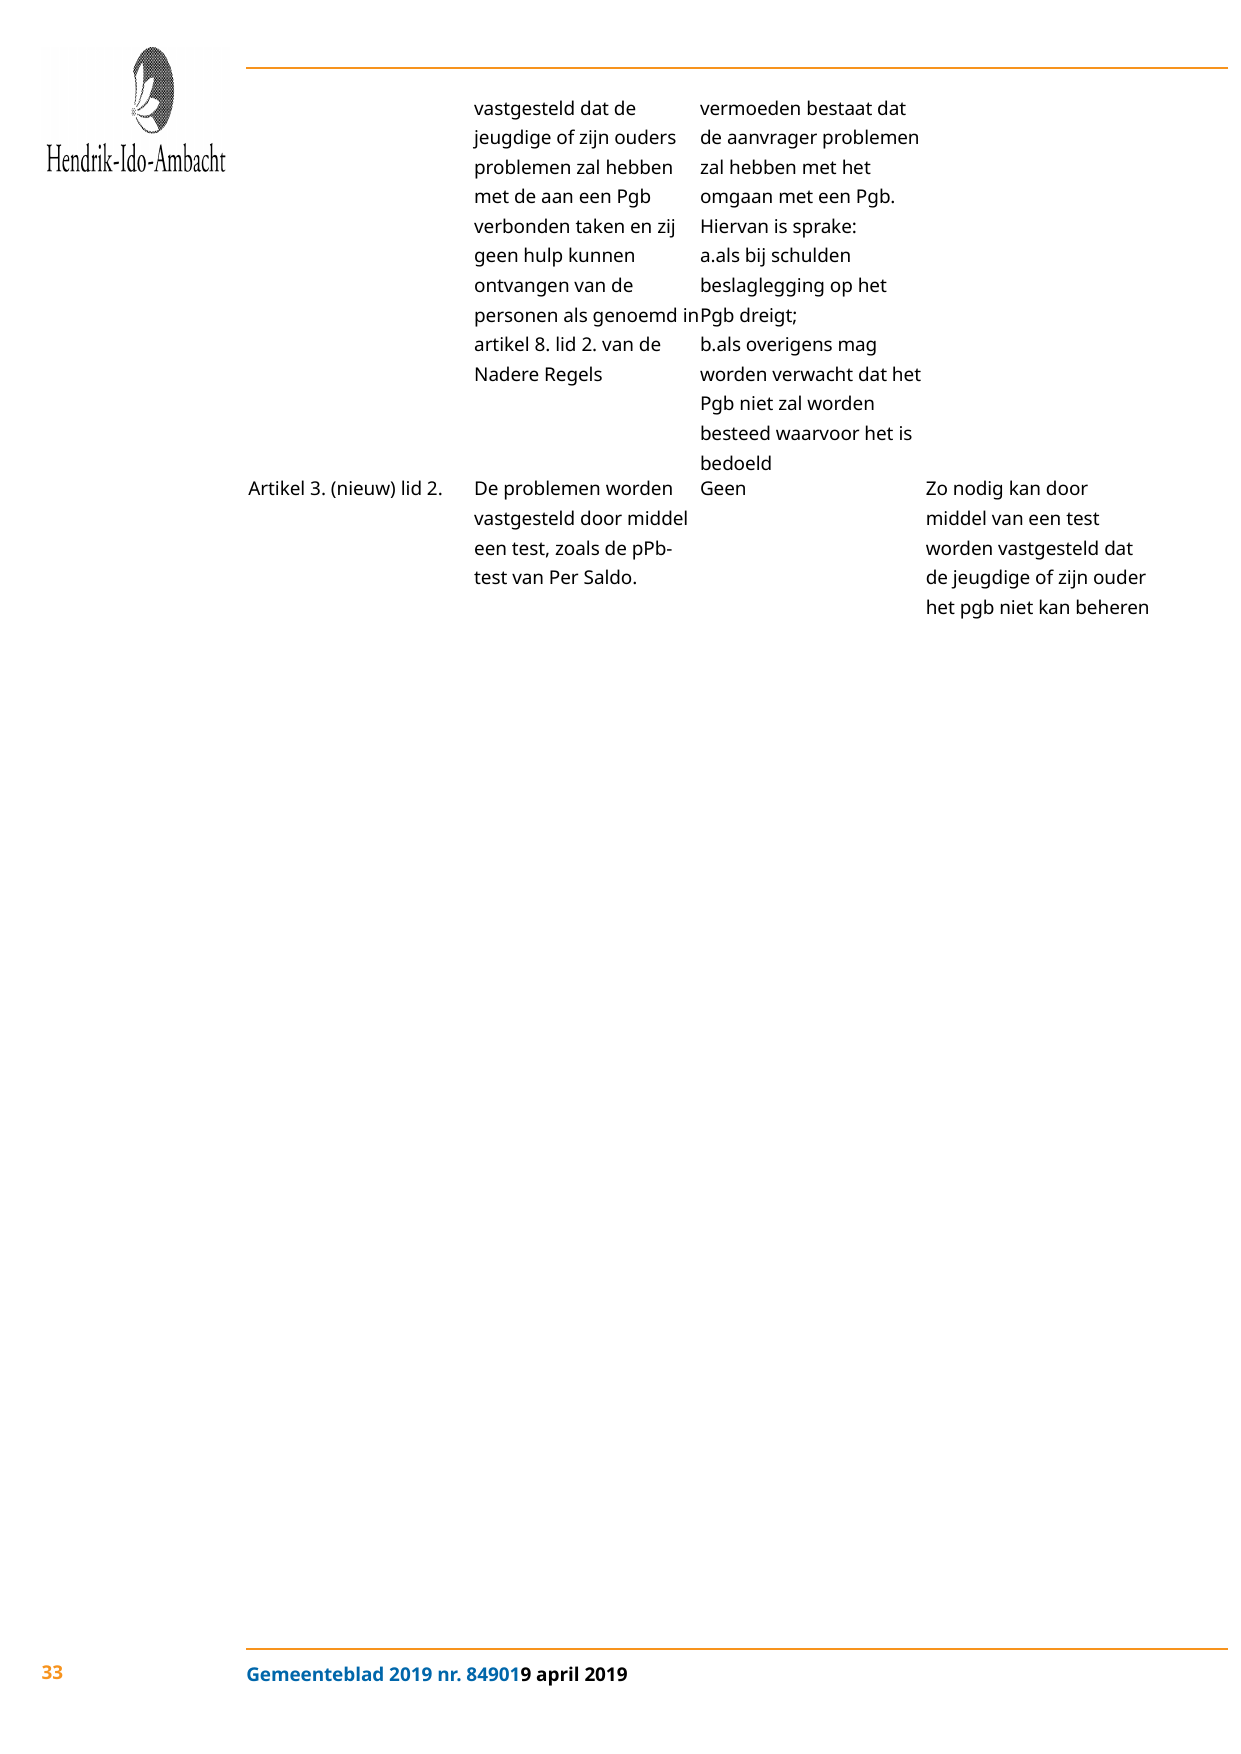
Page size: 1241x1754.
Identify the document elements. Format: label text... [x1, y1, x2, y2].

table_cell Artikel 3. (nieuw) lid 2. [248, 476, 474, 619]
table_cell Geen [700, 476, 926, 619]
table_cell vermoeden bestaat dat de aanvrager problemen zal hebben met het omgaan met een Pgb. Hiervan is sprake: a.als bij schulden beslaglegging op het Pgb dreigt; b.als overigens mag worden verwacht dat het Pgb niet zal worden besteed waarvoor het is bedoeld [700, 95, 926, 476]
table_cell [926, 620, 1152, 645]
table_cell [474, 620, 700, 645]
table_cell [248, 620, 474, 645]
table_cell [926, 95, 1152, 476]
table_cell vastgesteld dat de jeugdige of zijn ouders problemen zal hebben met de aan een Pgb verbonden taken en zij geen hulp kunnen ontvangen van de personen als genoemd in artikel 8. lid 2. van de Nadere Regels [474, 95, 700, 476]
table_cell Zo nodig kan door middel van een test worden vastgesteld dat de jeugdige of zijn ouder het pgb niet kan beheren [926, 476, 1152, 619]
table_cell De problemen worden vastgesteld door middel een test, zoals de pPb-test van Per Saldo. [474, 476, 700, 619]
table_cell [700, 620, 926, 645]
picture [41, 47, 231, 172]
table_cell [248, 95, 474, 476]
